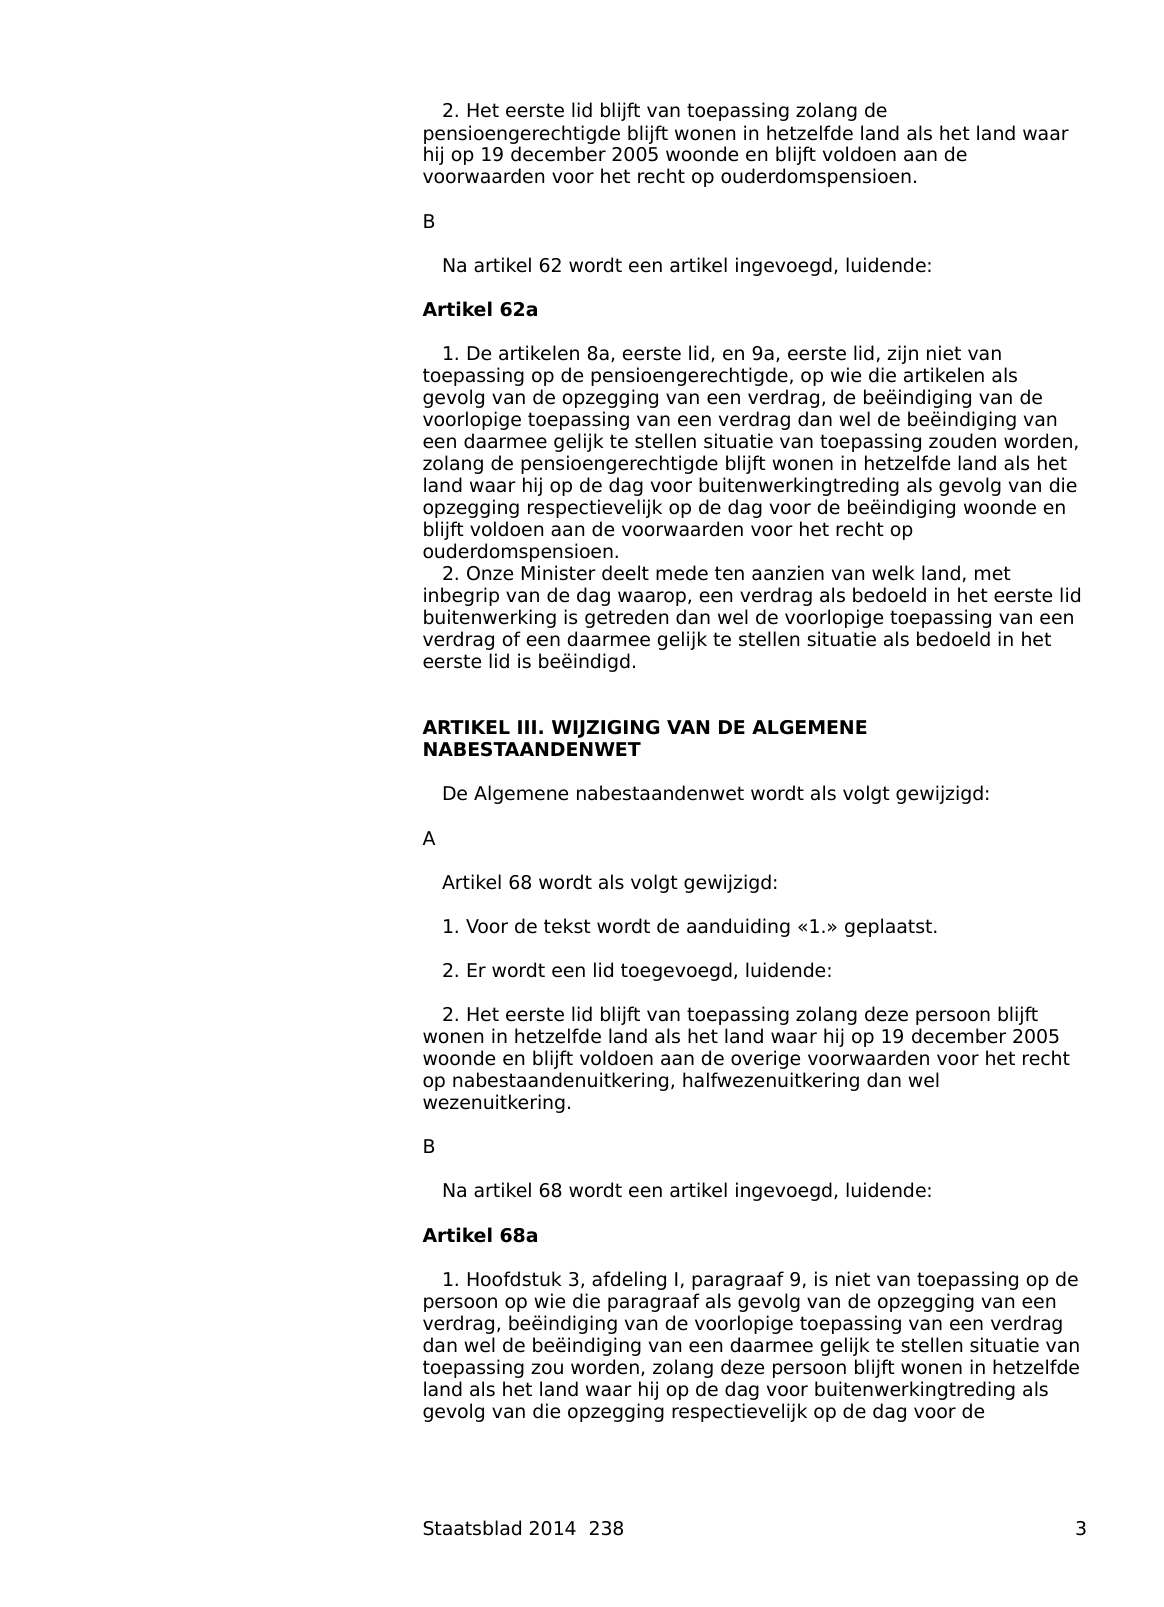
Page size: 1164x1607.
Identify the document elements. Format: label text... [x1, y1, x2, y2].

subtitle Artikel 62a [422, 299, 1087, 321]
text A [422, 827, 1087, 849]
subtitle Artikel 68a [422, 1224, 1087, 1246]
text Artikel 68 wordt als volgt gewijzigd: [422, 872, 1087, 893]
text 1. Hoofdstuk 3, afdeling I, paragraaf 9, is niet van toepassing op de persoon op wie die paragraaf als gevolg van de opzegging van een verdrag, beëindiging van de voorlopige toepassing van een verdrag dan wel de beëindiging van een daarmee gelijk te stellen situatie van toepassing zou worden, zolang deze persoon blijft wonen in hetzelfde land als het land waar hij op de dag voor buitenwerkingtreding als gevolg van die opzegging respectievelijk op de dag voor de [422, 1269, 1087, 1422]
text B [422, 1136, 1087, 1158]
text 2. Het eerste lid blijft van toepassing zolang de pensioengerechtigde blijft wonen in hetzelfde land als het land waar hij op 19 december 2005 woonde en blijft voldoen aan de voorwaarden voor het recht op ouderdomspensioen. [422, 100, 1087, 188]
text 1. De artikelen 8a, eerste lid, en 9a, eerste lid, zijn niet van toepassing op de pensioengerechtigde, op wie die artikelen als gevolg van de opzegging van een verdrag, de beëindiging van de voorlopige toepassing van een verdrag dan wel de beëindiging van een daarmee gelijk te stellen situatie van toepassing zouden worden, zolang de pensioengerechtigde blijft wonen in hetzelfde land als het land waar hij op de dag voor buitenwerkingtreding als gevolg van die opzegging respectievelijk op de dag voor de beëindiging woonde en blijft voldoen aan de voorwaarden voor het recht op ouderdomspensioen. [422, 343, 1087, 563]
subtitle ARTIKEL III. WIJZIGING VAN DE ALGEMENE NABESTAANDENWET [422, 717, 1087, 761]
text De Algemene nabestaandenwet wordt als volgt gewijzigd: [422, 783, 1087, 805]
text Na artikel 62 wordt een artikel ingevoegd, luidende: [422, 255, 1087, 277]
text Na artikel 68 wordt een artikel ingevoegd, luidende: [422, 1180, 1087, 1202]
text B [422, 211, 1087, 232]
text 2. Het eerste lid blijft van toepassing zolang deze persoon blijft wonen in hetzelfde land als het land waar hij op 19 december 2005 woonde en blijft voldoen aan de overige voorwaarden voor het recht op nabestaandenuitkering, halfwezenuitkering dan wel wezenuitkering. [422, 1004, 1087, 1114]
text 1. Voor de tekst wordt de aanduiding «1.» geplaatst. [422, 916, 1087, 938]
text 2. Er wordt een lid toegevoegd, luidende: [422, 960, 1087, 982]
text 2. Onze Minister deelt mede ten aanzien van welk land, met inbegrip van de dag waarop, een verdrag als bedoeld in het eerste lid buitenwerking is getreden dan wel de voorlopige toepassing van een verdrag of een daarmee gelijk te stellen situatie als bedoeld in het eerste lid is beëindigd. [422, 563, 1087, 673]
